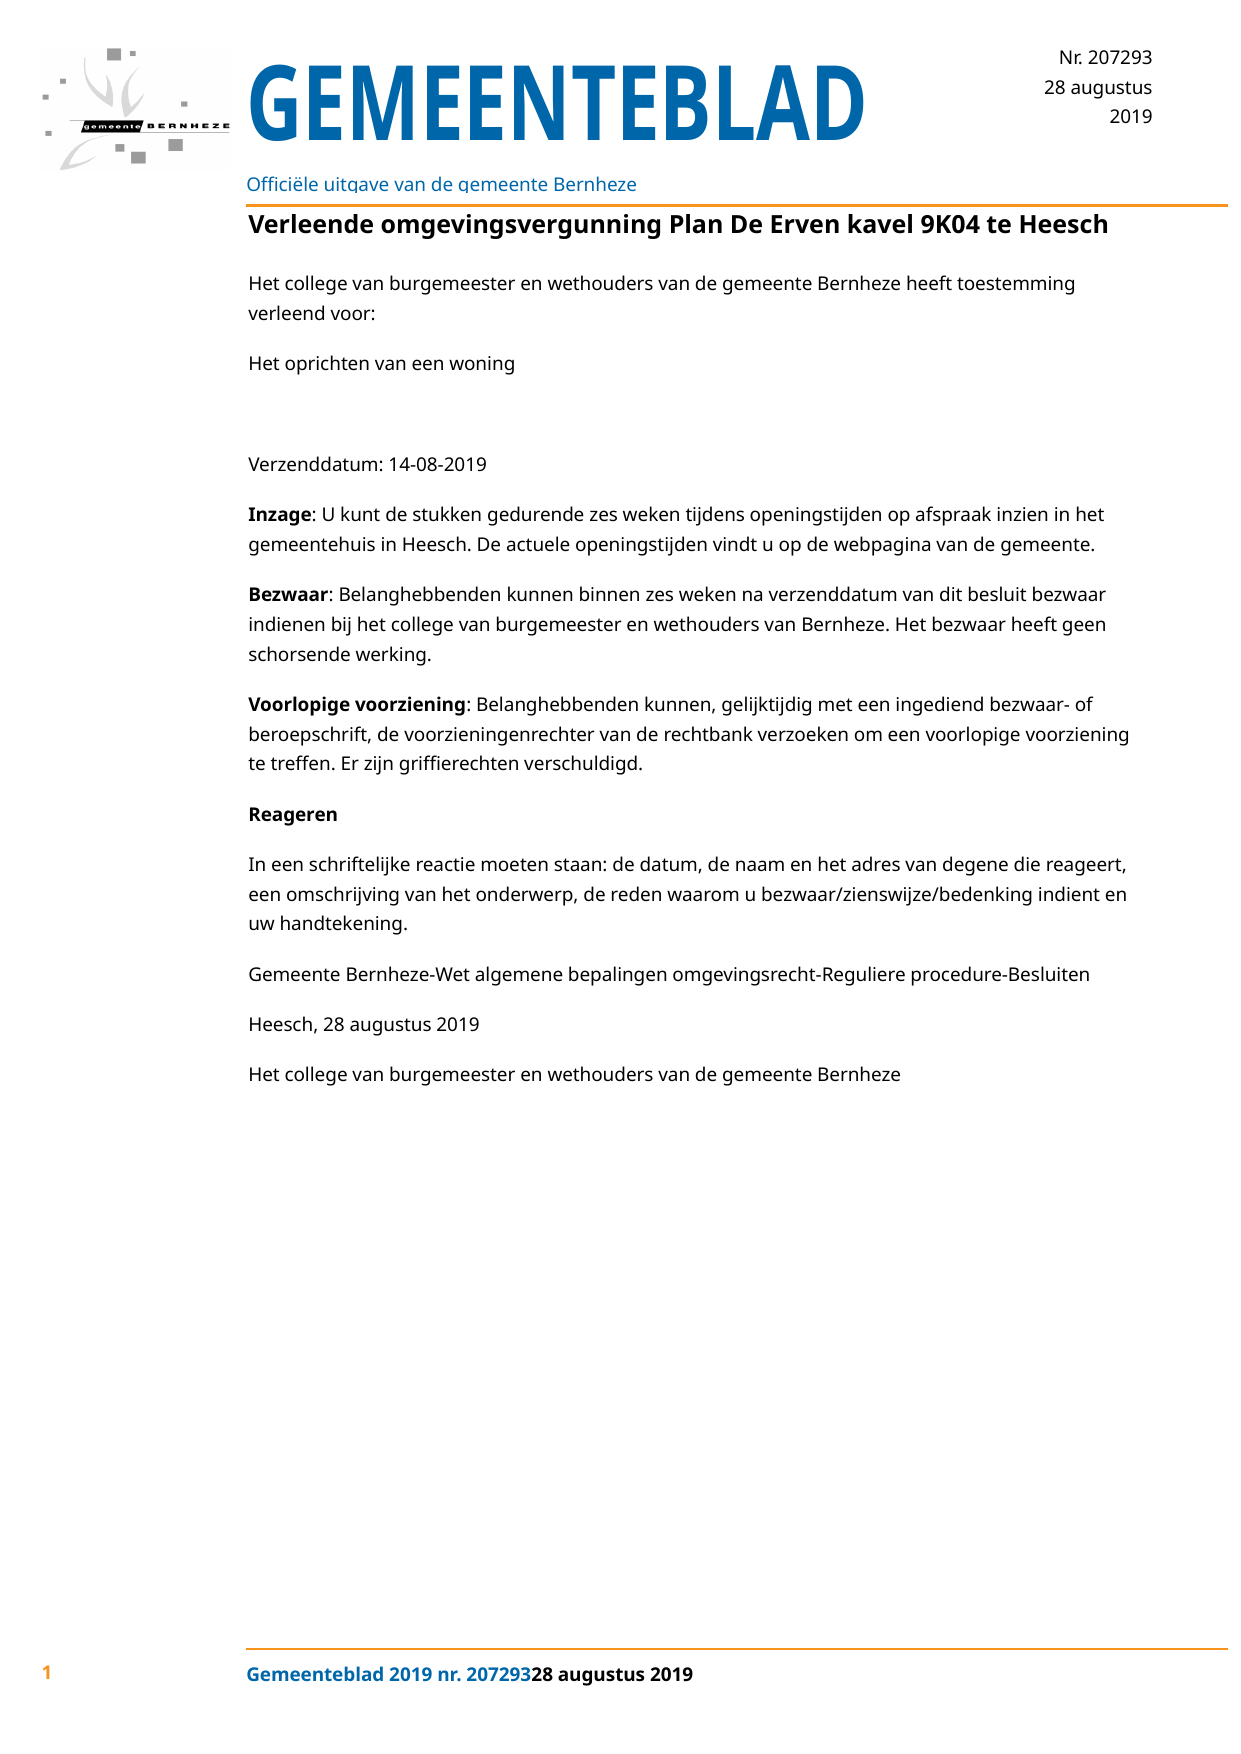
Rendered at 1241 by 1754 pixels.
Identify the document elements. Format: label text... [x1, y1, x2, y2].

text Het college van burgemeester en wethouders van de gemeente Bernheze heeft toestemming verleend voor: [248, 270, 1152, 326]
text Het oprichten van een woning [248, 350, 1152, 376]
text Het college van burgemeester en wethouders van de gemeente Bernheze [248, 1062, 1152, 1087]
text Verleende omgevingsvergunning Plan De Erven kavel 9K04 te Heesch [248, 207, 1152, 241]
text Gemeente Bernheze-Wet algemene bepalingen omgevingsrecht-Reguliere procedure-Besluiten [248, 961, 1152, 986]
text Inzage: U kunt de stukken gedurende zes weken tijdens openingstijden op afspraak inzien in het gemeentehuis in Heesch. De actuele openingstijden vindt u op de webpagina van de gemeente. [248, 502, 1152, 557]
text Reageren [248, 801, 1152, 826]
text Voorlopige voorziening: Belanghebbenden kunnen, gelijktijdig met een ingediend bezwaar- of beroepschrift, de voorzieningenrechter van de rechtbank verzoeken om een voorlopige voorziening te treffen. Er zijn griffierechten verschuldigd. [248, 691, 1152, 776]
text Bezwaar: Belanghebbenden kunnen binnen zes weken na verzenddatum van dit besluit bezwaar indienen bij het college van burgemeester en wethouders van Bernheze. Het bezwaar heeft geen schorsende werking. [248, 582, 1152, 666]
picture [41, 47, 231, 172]
text Heesch, 28 augustus 2019 [248, 1011, 1152, 1037]
text Verzenddatum: 14-08-2019 [248, 451, 1152, 477]
text In een schriftelijke reactie moeten staan: de datum, de naam en het adres van degene die reageert, een omschrijving van het onderwerp, de reden waarom u bezwaar/zienswijze/bedenking indient en uw handtekening. [248, 851, 1152, 936]
